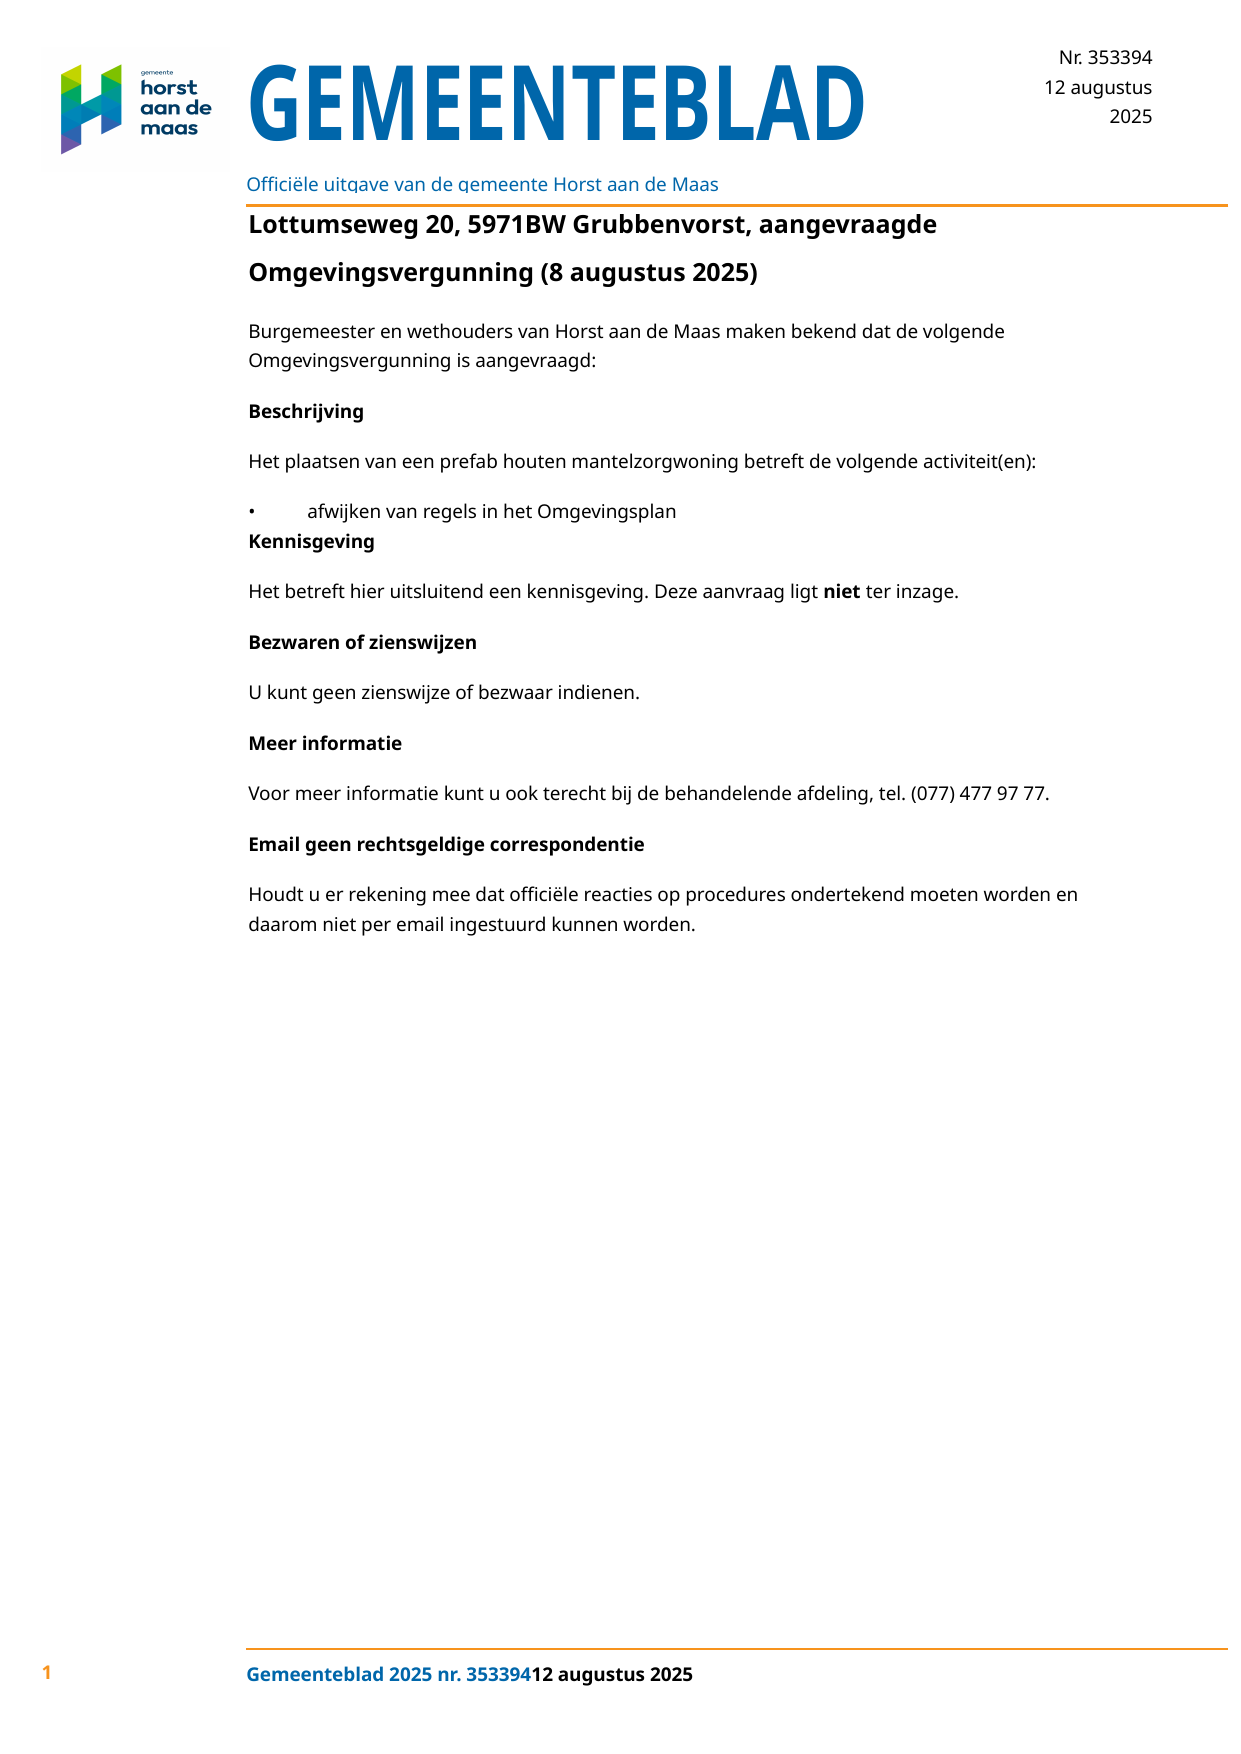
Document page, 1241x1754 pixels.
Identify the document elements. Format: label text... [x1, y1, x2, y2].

text Houdt u er rekening mee dat officiële reacties op procedures ondertekend moeten worden en daarom niet per email ingestuurd kunnen worden. [248, 881, 1152, 937]
text Bezwaren of zienswijzen [248, 629, 1152, 655]
text Email geen rechtsgeldige correspondentie [248, 831, 1152, 857]
text Kennisgeving [248, 528, 1152, 554]
text Voor meer informatie kunt u ook terecht bij de behandelende afdeling, tel. (077) 477 97 77. [248, 780, 1152, 806]
list afwijken van regels in het Omgevingsplan [248, 499, 1152, 524]
text Het plaatsen van een prefab houten mantelzorgwoning betreft de volgende activiteit(en): [248, 448, 1152, 474]
text Beschrijving [248, 398, 1152, 424]
text Burgemeester en wethouders van Horst aan de Maas maken bekend dat de volgende Omgevingsvergunning is aangevraagd: [248, 318, 1152, 373]
text U kunt geen zienswijze of bezwaar indienen. [248, 679, 1152, 705]
text Meer informatie [248, 730, 1152, 756]
picture [41, 47, 231, 172]
text Het betreft hier uitsluitend een kennisgeving. Deze aanvraag ligt niet ter inzage. [248, 579, 1152, 604]
text Lottumseweg 20, 5971BW Grubbenvorst, aangevraagde Omgevingsvergunning (8 augustus 2025) [248, 207, 1152, 288]
